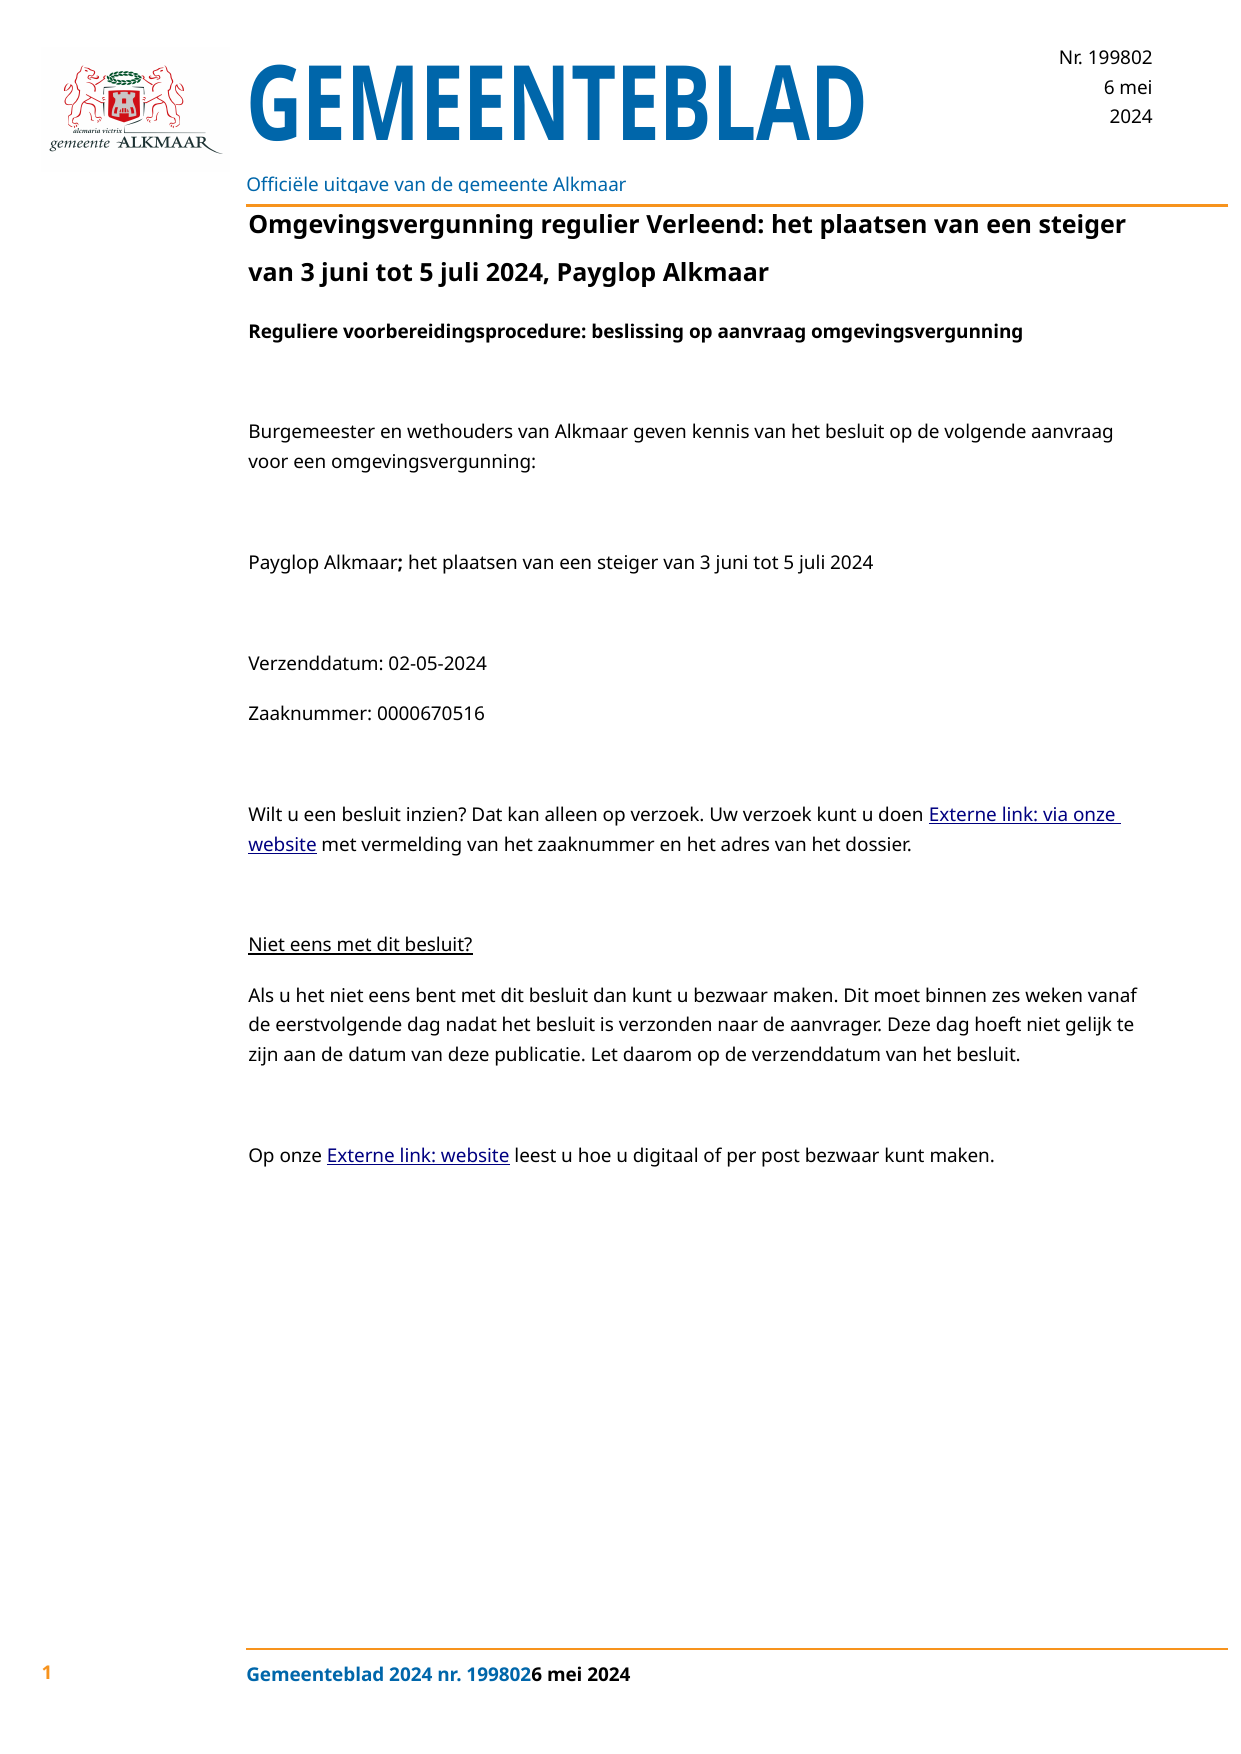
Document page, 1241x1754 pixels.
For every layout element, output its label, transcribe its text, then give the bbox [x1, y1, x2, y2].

text Zaaknummer: 0000670516 [248, 700, 1152, 726]
text Omgevingsvergunning regulier Verleend: het plaatsen van een steiger van 3 juni tot 5 juli 2024, Payglop Alkmaar [248, 207, 1152, 288]
text Wilt u een besluit inzien? Dat kan alleen op verzoek. Uw verzoek kunt u doen Externe link: via onze website met vermelding van het zaaknummer en het adres van het dossier. [248, 801, 1152, 857]
text Payglop Alkmaar; het plaatsen van een steiger van 3 juni tot 5 juli 2024 [248, 549, 1152, 575]
picture [41, 47, 231, 172]
text Verzenddatum: 02-05-2024 [248, 650, 1152, 676]
text Reguliere voorbereidingsprocedure: beslissing op aanvraag omgevingsvergunning [248, 318, 1152, 344]
text Op onze Externe link: website leest u hoe u digitaal of per post bezwaar kunt maken. [248, 1142, 1152, 1168]
text Niet eens met dit besluit? [248, 932, 1152, 957]
text Als u het niet eens bent met dit besluit dan kunt u bezwaar maken. Dit moet binnen zes weken vanaf de eerstvolgende dag nadat het besluit is verzonden naar de aanvrager. Deze dag hoeft niet gelijk te zijn aan de datum van deze publicatie. Let daarom op de verzenddatum van het besluit. [248, 982, 1152, 1067]
text Burgemeester en wethouders van Alkmaar geven kennis van het besluit op de volgende aanvraag voor een omgevingsvergunning: [248, 419, 1152, 474]
